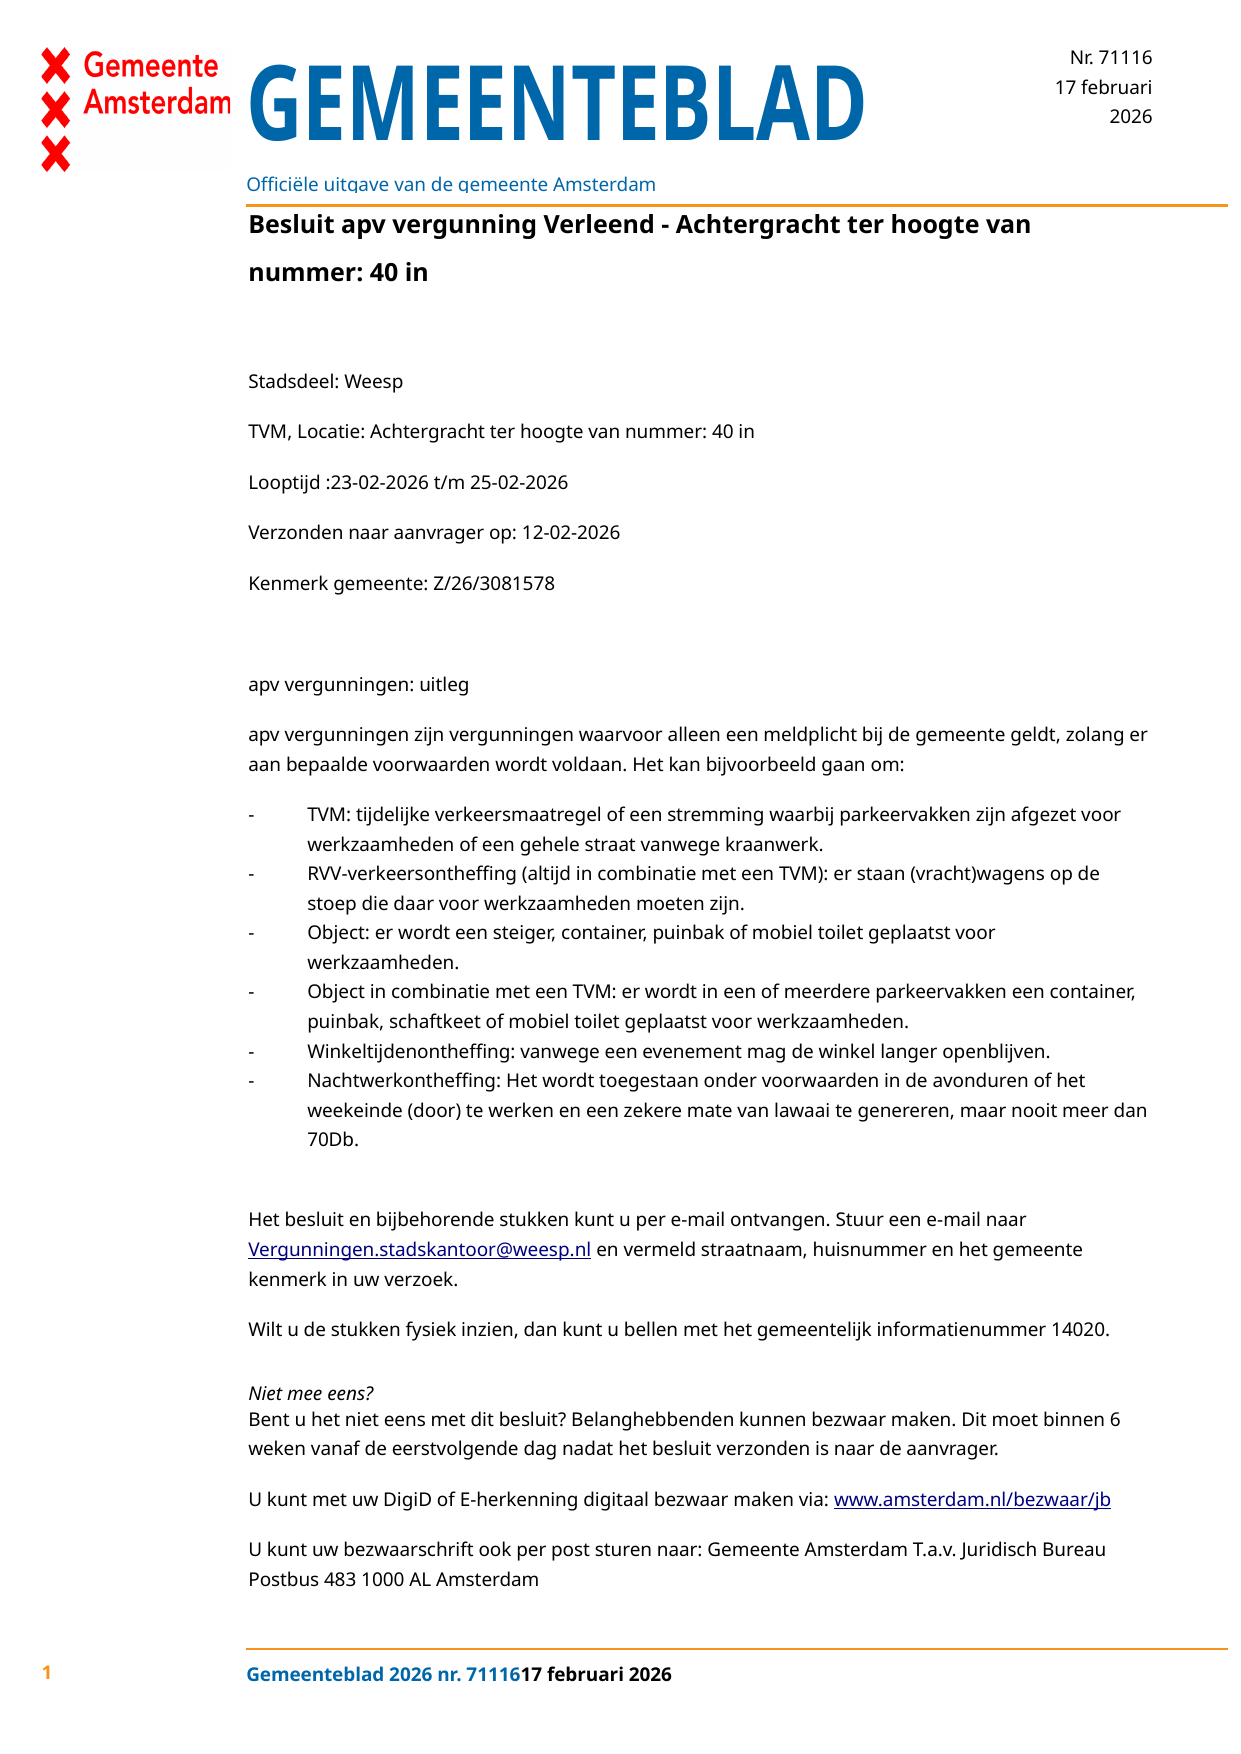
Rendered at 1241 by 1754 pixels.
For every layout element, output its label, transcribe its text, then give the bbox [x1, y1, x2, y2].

text U kunt met uw DigiD of E-herkenning digitaal bezwaar maken via: www.amsterdam.nl/bezwaar/jb [248, 1486, 1152, 1512]
text apv vergunningen zijn vergunningen waarvoor alleen een meldplicht bij de gemeente geldt, zolang er aan bepaalde voorwaarden wordt voldaan. Het kan bijvoorbeeld gaan om: [248, 721, 1152, 777]
list Winkeltijdenontheffing: vanwege een evenement mag de winkel langer openblijven. [248, 1038, 1152, 1064]
list TVM: tijdelijke verkeersmaatregel of een stremming waarbij parkeervakken zijn afgezet voor werkzaamheden of een gehele straat vanwege kraanwerk. [248, 801, 1152, 857]
text Het besluit en bijbehorende stukken kunt u per e-mail ontvangen. Stuur een e-mail naar Vergunningen.stadskantoor@weesp.nl en vermeld straatnaam, huisnummer en het gemeente kenmerk in uw verzoek. [248, 1207, 1152, 1292]
text U kunt uw bezwaarschrift ook per post sturen naar: Gemeente Amsterdam T.a.v. Juridisch Bureau Postbus 483 1000 AL Amsterdam [248, 1536, 1152, 1592]
list Object: er wordt een steiger, container, puinbak of mobiel toilet geplaatst voor werkzaamheden. [248, 919, 1152, 975]
picture [41, 47, 231, 172]
text apv vergunningen: uitleg [248, 671, 1152, 697]
list Nachtwerkontheffing: Het wordt toegestaan onder voorwaarden in de avonduren of het weekeinde (door) te werken en een zekere mate van lawaai te genereren, maar nooit meer dan 70Db. [248, 1067, 1152, 1152]
text Bent u het niet eens met dit besluit? Belanghebbenden kunnen bezwaar maken. Dit moet binnen 6 weken vanaf de eerstvolgende dag nadat het besluit verzonden is naar de aanvrager. [248, 1406, 1152, 1461]
text Kenmerk gemeente: Z/26/3081578 [248, 570, 1152, 596]
list Object in combinatie met een TVM: er wordt in een of meerdere parkeervakken een container, puinbak, schaftkeet of mobiel toilet geplaatst voor werkzaamheden. [248, 979, 1152, 1034]
text TVM, Locatie: Achtergracht ter hoogte van nummer: 40 in [248, 419, 1152, 444]
text Stadsdeel: Weesp [248, 368, 1152, 394]
text Niet mee eens? [248, 1380, 1152, 1406]
text Wilt u de stukken fysiek inzien, dan kunt u bellen met het gemeentelijk informatienummer 14020. [248, 1316, 1152, 1342]
text Verzonden naar aanvrager op: 12-02-2026 [248, 519, 1152, 545]
text Besluit apv vergunning Verleend - Achtergracht ter hoogte van nummer: 40 in [248, 207, 1152, 288]
list RVV-verkeersontheffing (altijd in combinatie met een TVM): er staan (vracht)wagens op de stoep die daar voor werkzaamheden moeten zijn. [248, 860, 1152, 916]
text Looptijd :23-02-2026 t/m 25-02-2026 [248, 469, 1152, 495]
